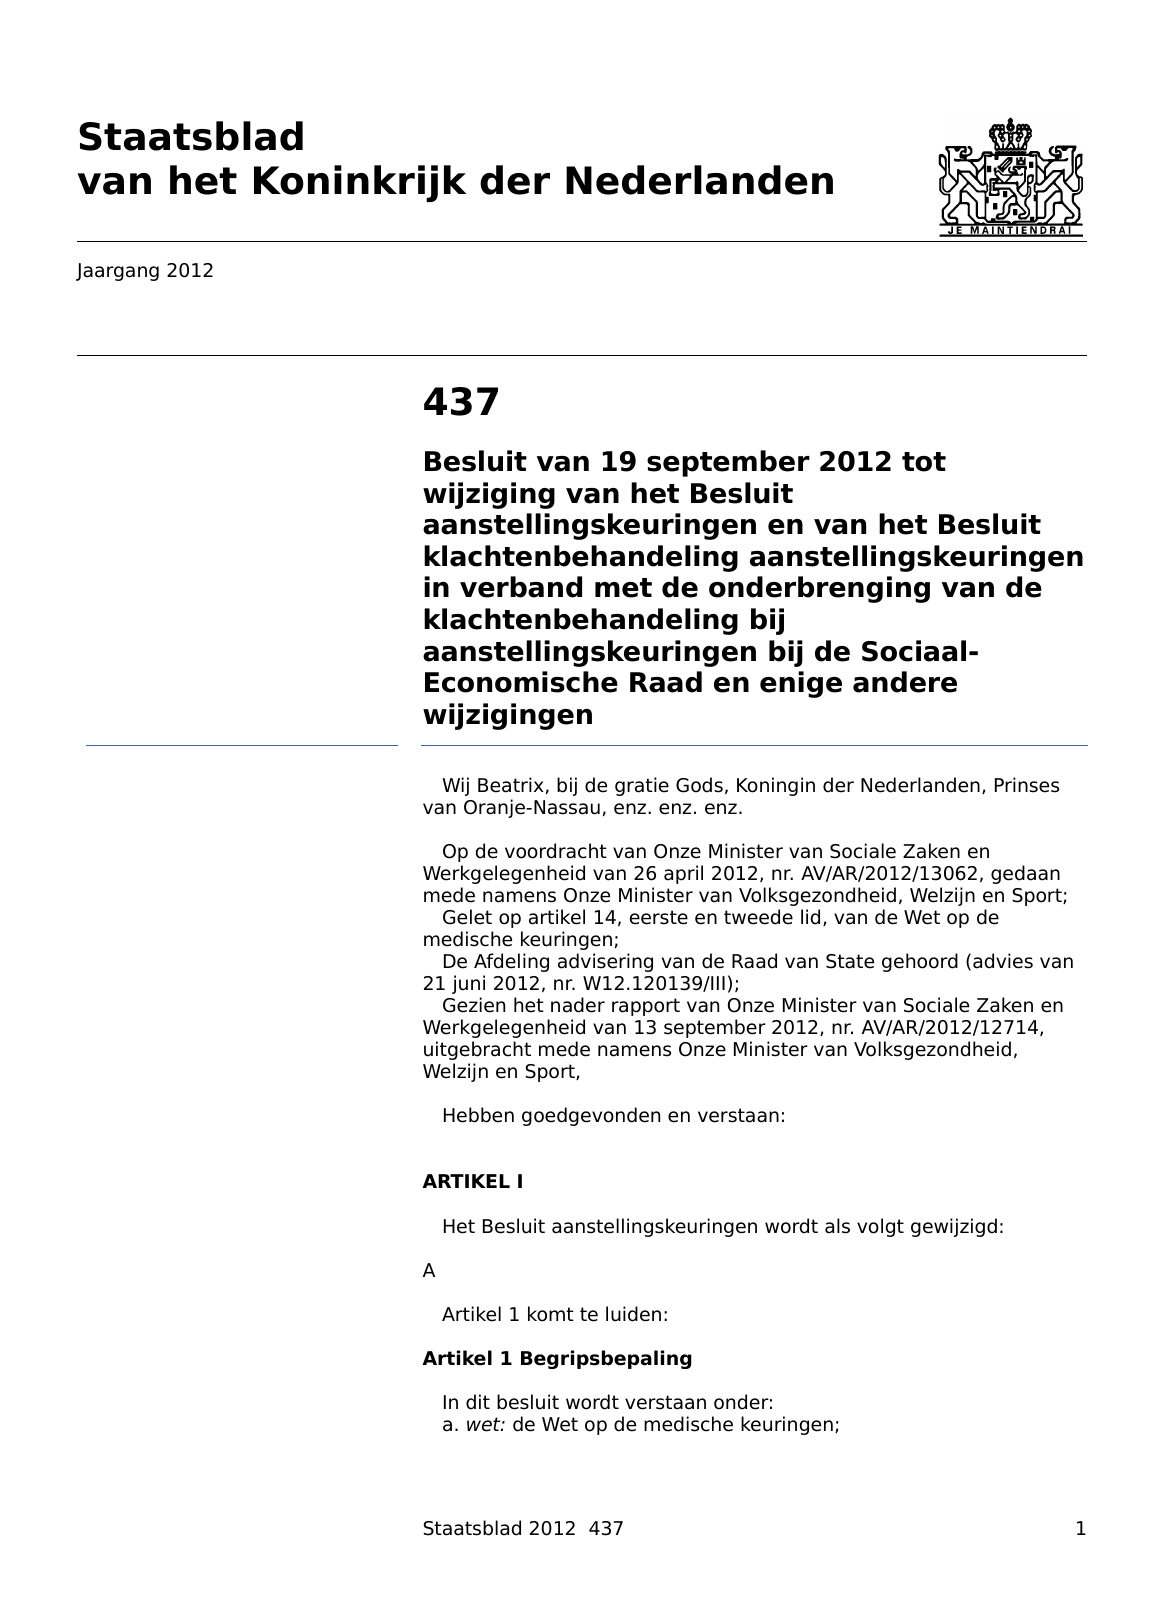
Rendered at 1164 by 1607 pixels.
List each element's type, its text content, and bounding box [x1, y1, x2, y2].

text Het Besluit aanstellingskeuringen wordt als volgt gewijzigd: [422, 1216, 1087, 1238]
subtitle ARTIKEL I [422, 1171, 1087, 1193]
table_header [886, 100, 1087, 241]
subtitle 437 [422, 381, 1087, 424]
text In dit besluit wordt verstaan onder: [422, 1392, 1087, 1414]
text Hebben goedgevonden en verstaan: [422, 1105, 1087, 1127]
text Besluit van 19 september 2012 tot wijziging van het Besluit aanstellingskeuringen en van het Besluit klachtenbehandeling aanstellingskeuringen in verband met de onderbrenging van de klachtenbehandeling bij aanstellingskeuringen bij de Sociaal-Economische Raad en enige andere wijzigingen [422, 447, 1087, 731]
table_header Staatsblad van het Koninkrijk der Nederlanden [77, 100, 886, 241]
text Gezien het nader rapport van Onze Minister van Sociale Zaken en Werkgelegenheid van 13 september 2012, nr. AV/AR/2012/12714, uitgebracht mede namens Onze Minister van Volksgezondheid, Welzijn en Sport, [422, 995, 1087, 1083]
subtitle Artikel 1 Begripsbepaling [422, 1348, 1087, 1370]
table_cell Jaargang 2012 [77, 242, 1087, 355]
text Op de voordracht van Onze Minister van Sociale Zaken en Werkgelegenheid van 26 april 2012, nr. AV/AR/2012/13062, gedaan mede namens Onze Minister van Volksgezondheid, Welzijn en Sport; [422, 841, 1087, 907]
text Wij Beatrix, bij de gratie Gods, Koningin der Nederlanden, Prinses van Oranje-Nassau, enz. enz. enz. [422, 775, 1087, 819]
text A [422, 1260, 1087, 1282]
picture [936, 115, 1087, 240]
text Artikel 1 komt te luiden: [422, 1304, 1087, 1326]
text De Afdeling advisering van de Raad van State gehoord (advies van 21 juni 2012, nr. W12.120139/III); [422, 951, 1087, 995]
text Gelet op artikel 14, eerste en tweede lid, van de Wet op de medische keuringen; [422, 907, 1087, 951]
text a. wet: de Wet op de medische keuringen; [422, 1414, 1087, 1436]
